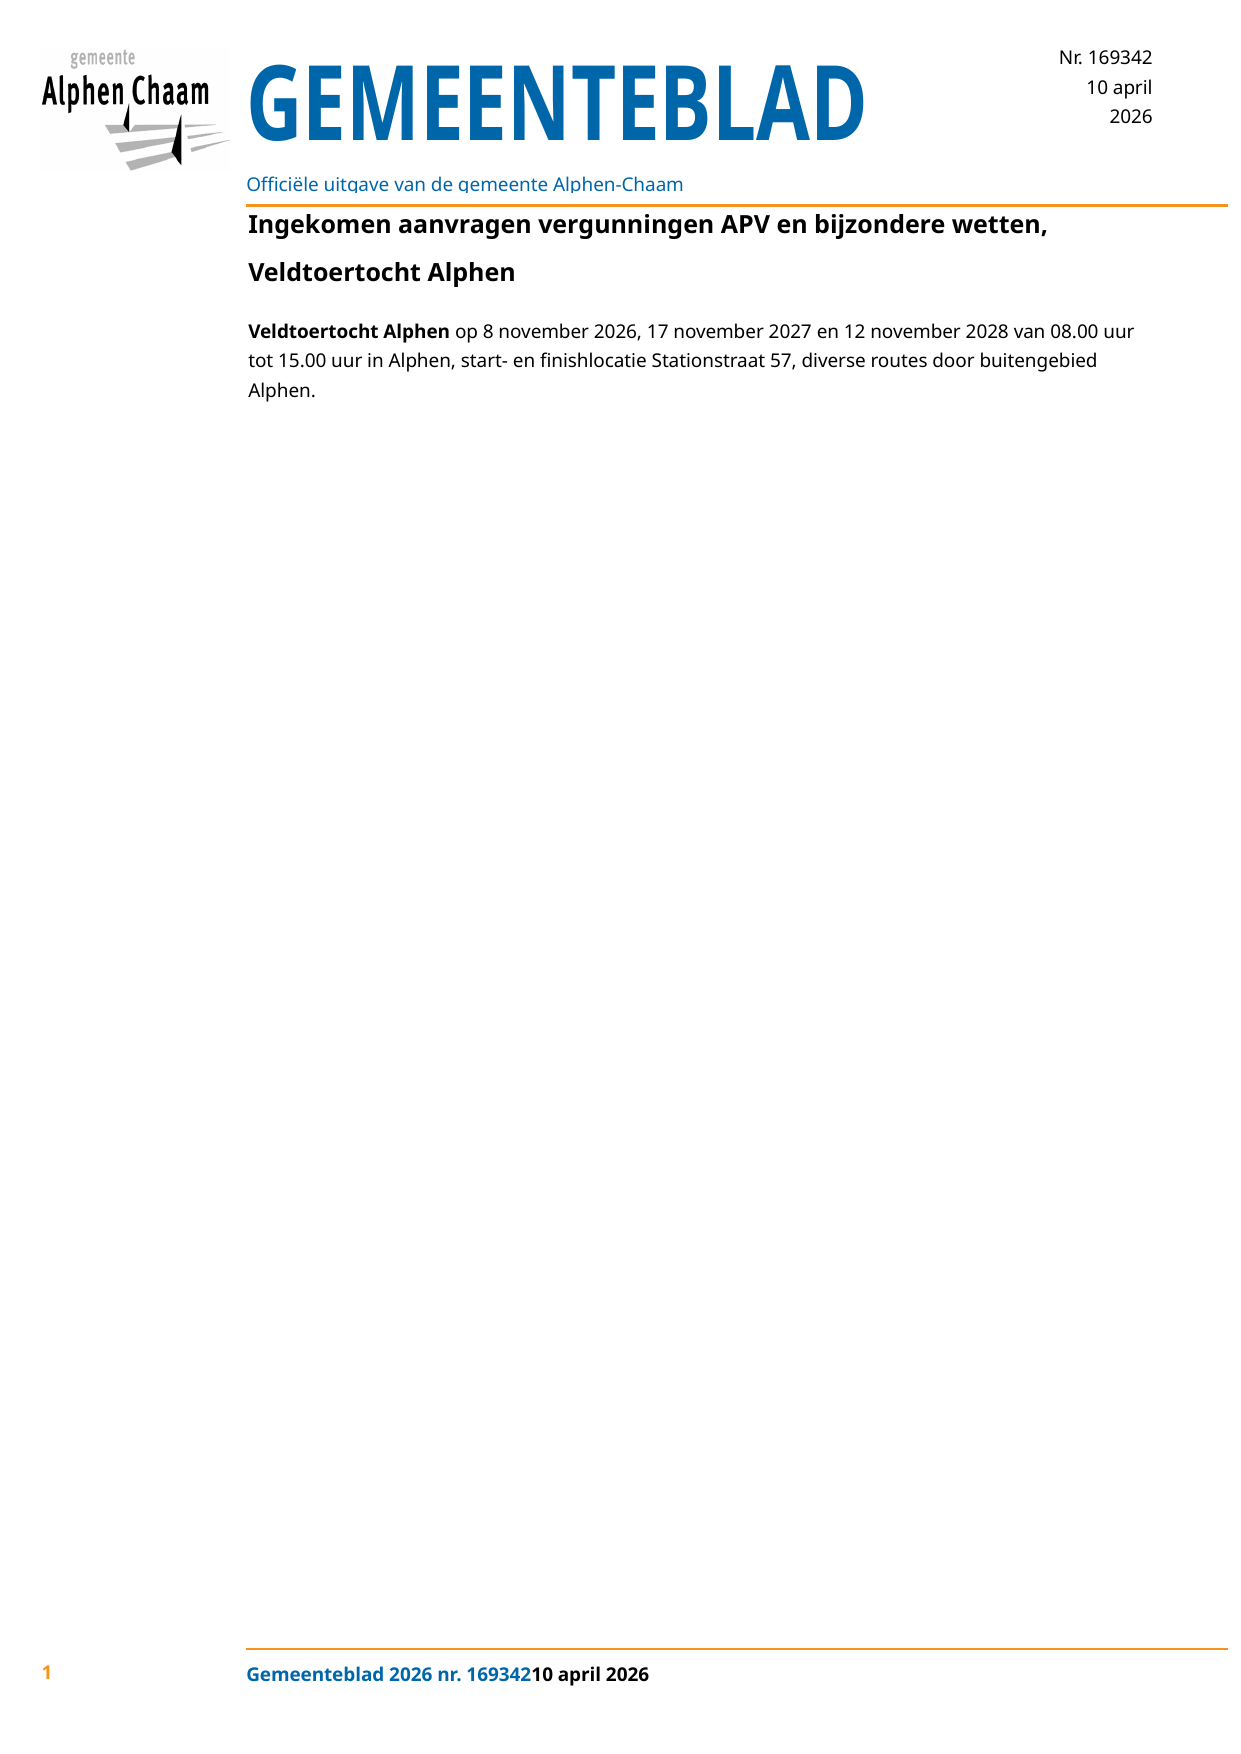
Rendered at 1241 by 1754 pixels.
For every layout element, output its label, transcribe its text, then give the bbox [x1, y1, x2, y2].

text Veldtoertocht Alphen op 8 november 2026, 17 november 2027 en 12 november 2028 van 08.00 uur tot 15.00 uur in Alphen, start- en finishlocatie Stationstraat 57, diverse routes door buitengebied Alphen. [248, 318, 1152, 403]
picture [41, 47, 231, 172]
text Ingekomen aanvragen vergunningen APV en bijzondere wetten, Veldtoertocht Alphen [248, 207, 1152, 288]
